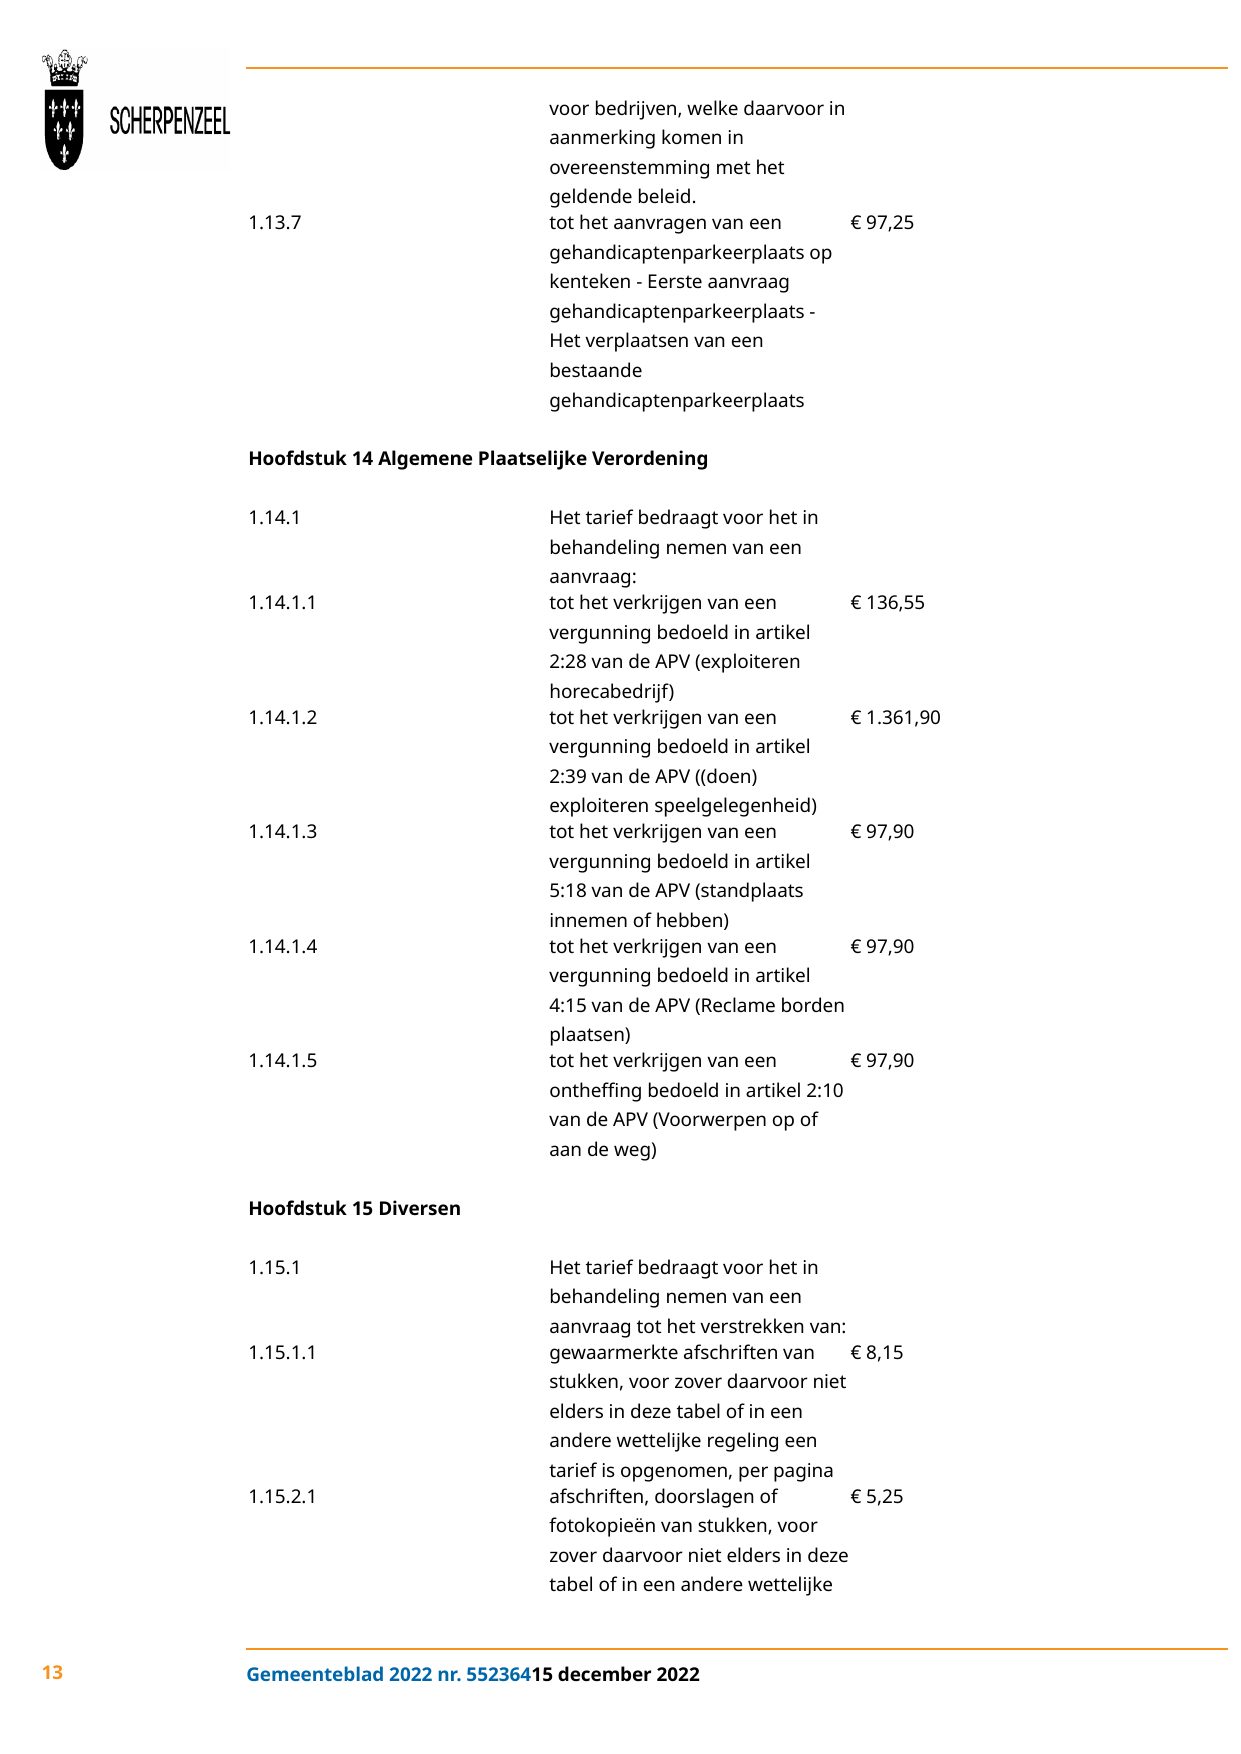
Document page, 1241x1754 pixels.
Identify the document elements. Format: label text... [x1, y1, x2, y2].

table_header 1.14.1 [248, 505, 549, 589]
table_header Het tarief bedraagt voor het in behandeling nemen van een aanvraag: [549, 505, 850, 589]
table_header [850, 505, 1152, 589]
table_cell [248, 95, 549, 209]
table_cell tot het verkrijgen van een vergunning bedoeld in artikel 4:15 van de APV (Reclame borden plaatsen) [549, 933, 850, 1047]
table_cell afschriften, doorslagen of fotokopieën van stukken, voor zover daarvoor niet elders in deze tabel of in een andere wettelijke [549, 1483, 850, 1597]
table_cell tot het verkrijgen van een vergunning bedoeld in artikel 5:18 van de APV (standplaats innemen of hebben) [549, 819, 850, 933]
table_cell € 97,90 [850, 933, 1152, 1047]
table_cell € 97,90 [850, 1048, 1152, 1162]
text Hoofdstuk 14 Algemene Plaatselijke Verordening [248, 445, 1152, 471]
table_header [850, 1254, 1152, 1339]
table_cell € 1.361,90 [850, 704, 1152, 818]
table_cell tot het verkrijgen van een ontheffing bedoeld in artikel 2:10 van de APV (Voorwerpen op of aan de weg) [549, 1048, 850, 1162]
picture [41, 47, 231, 172]
table_cell € 5,25 [850, 1483, 1152, 1597]
table_cell € 97,25 [850, 209, 1152, 412]
table_cell 1.14.1.3 [248, 819, 549, 933]
table_cell tot het verkrijgen van een vergunning bedoeld in artikel 2:28 van de APV (exploiteren horecabedrijf) [549, 590, 850, 704]
table_cell voor bedrijven, welke daarvoor in aanmerking komen in overeenstemming met het geldende beleid. [549, 95, 850, 209]
table_cell tot het verkrijgen van een vergunning bedoeld in artikel 2:39 van de APV ((doen) exploiteren speelgelegenheid) [549, 704, 850, 818]
table_cell [850, 95, 1152, 209]
text Hoofdstuk 15 Diversen [248, 1195, 1152, 1220]
table_cell gewaarmerkte afschriften van stukken, voor zover daarvoor niet elders in deze tabel of in een andere wettelijke regeling een tarief is opgenomen, per pagina [549, 1339, 850, 1483]
table_cell € 8,15 [850, 1339, 1152, 1483]
table_cell € 97,90 [850, 819, 1152, 933]
table_cell 1.13.7 [248, 209, 549, 412]
table_cell 1.14.1.1 [248, 590, 549, 704]
table_header Het tarief bedraagt voor het in behandeling nemen van een aanvraag tot het verstrekken van: [549, 1254, 850, 1339]
table_cell 1.14.1.5 [248, 1048, 549, 1162]
table_cell € 136,55 [850, 590, 1152, 704]
table_cell 1.15.1.1 [248, 1339, 549, 1483]
table_cell 1.15.2.1 [248, 1483, 549, 1597]
table_cell 1.14.1.4 [248, 933, 549, 1047]
table_header 1.15.1 [248, 1254, 549, 1339]
table_cell tot het aanvragen van een gehandicaptenparkeerplaats op kenteken - Eerste aanvraag gehandicaptenparkeerplaats - Het verplaatsen van een bestaande gehandicaptenparkeerplaats [549, 209, 850, 412]
table_cell 1.14.1.2 [248, 704, 549, 818]
